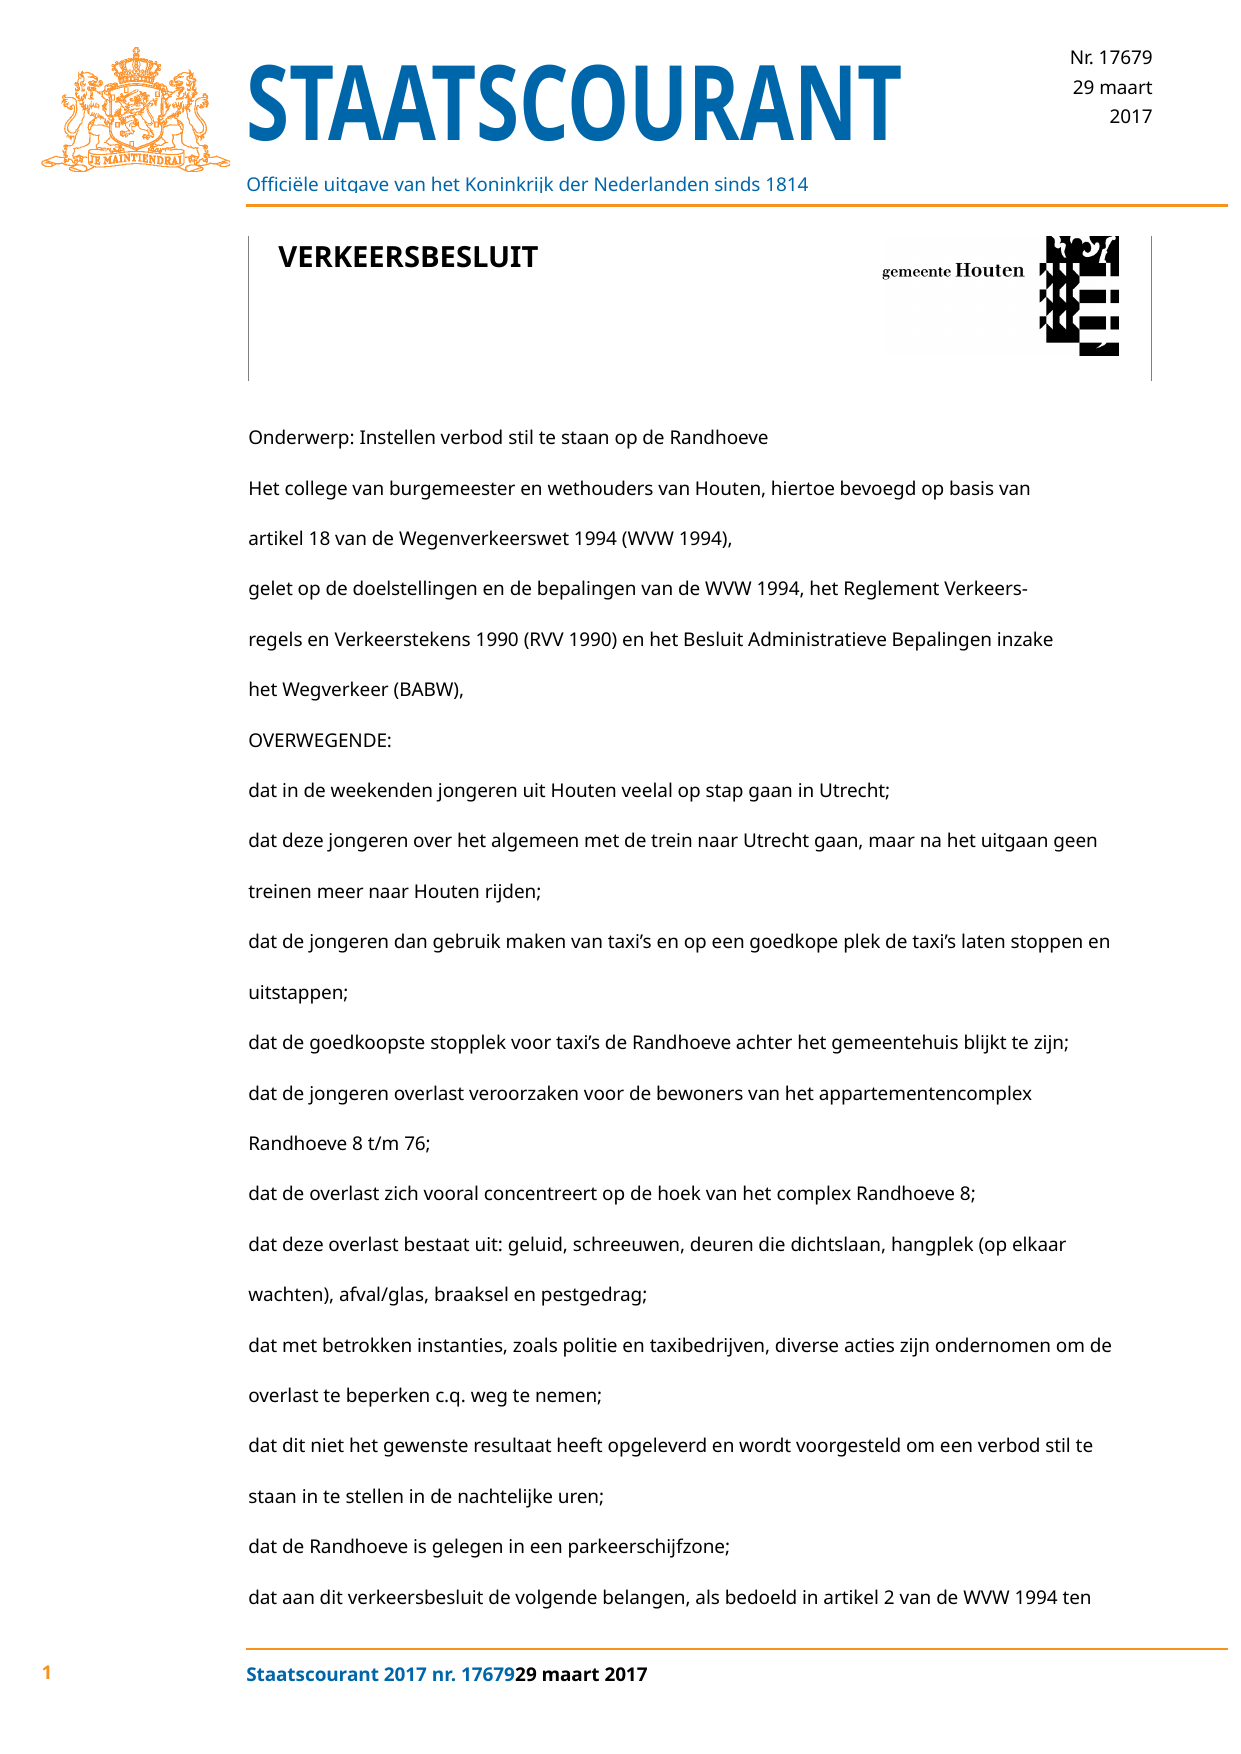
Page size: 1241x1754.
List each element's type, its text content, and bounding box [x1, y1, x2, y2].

text dat de jongeren dan gebruik maken van taxi’s en op een goedkope plek de taxi’s laten stoppen en [248, 928, 1152, 954]
text dat dit niet het gewenste resultaat heeft opgeleverd en wordt voorgesteld om een verbod stil te [248, 1433, 1152, 1458]
text Onderwerp: Instellen verbod stil te staan op de Randhoeve [248, 424, 1152, 450]
picture [882, 236, 1119, 356]
text dat de jongeren overlast veroorzaken voor de bewoners van het appartementencomplex [248, 1080, 1152, 1106]
text treinen meer naar Houten rijden; [248, 878, 1152, 904]
text regels en Verkeerstekens 1990 (RVV 1990) en het Besluit Administratieve Bepalingen inzake [248, 626, 1152, 652]
text staan in te stellen in de nachtelijke uren; [248, 1483, 1152, 1509]
text dat de overlast zich vooral concentreert op de hoek van het complex Randhoeve 8; [248, 1181, 1152, 1206]
text OVERWEGENDE: [248, 727, 1152, 753]
picture [41, 47, 231, 172]
text het Wegverkeer (BABW), [248, 676, 1152, 702]
text dat aan dit verkeersbesluit de volgende belangen, als bedoeld in artikel 2 van de WVW 1994 ten [248, 1584, 1152, 1610]
text wachten), afval/glas, braaksel en pestgedrag; [248, 1281, 1152, 1307]
text dat in de weekenden jongeren uit Houten veelal op stap gaan in Utrecht; [248, 777, 1152, 803]
table_header [850, 236, 1151, 381]
text gelet op de doelstellingen en de bepalingen van de WVW 1994, het Reglement Verkeers- [248, 576, 1152, 601]
text uitstappen; [248, 979, 1152, 1005]
table_header VERKEERSBESLUIT [249, 236, 850, 381]
text artikel 18 van de Wegenverkeerswet 1994 (WVW 1994), [248, 525, 1152, 551]
text dat de goedkoopste stopplek voor taxi’s de Randhoeve achter het gemeentehuis blijkt te zijn; [248, 1029, 1152, 1055]
text dat deze jongeren over het algemeen met de trein naar Utrecht gaan, maar na het uitgaan geen [248, 828, 1152, 853]
text dat deze overlast bestaat uit: geluid, schreeuwen, deuren die dichtslaan, hangplek (op elkaar [248, 1231, 1152, 1257]
text overlast te beperken c.q. weg te nemen; [248, 1382, 1152, 1408]
text Het college van burgemeester en wethouders van Houten, hiertoe bevoegd op basis van [248, 475, 1152, 501]
text Randhoeve 8 t/m 76; [248, 1130, 1152, 1156]
text dat de Randhoeve is gelegen in een parkeerschijfzone; [248, 1533, 1152, 1559]
text dat met betrokken instanties, zoals politie en taxibedrijven, diverse acties zijn ondernomen om de [248, 1332, 1152, 1358]
